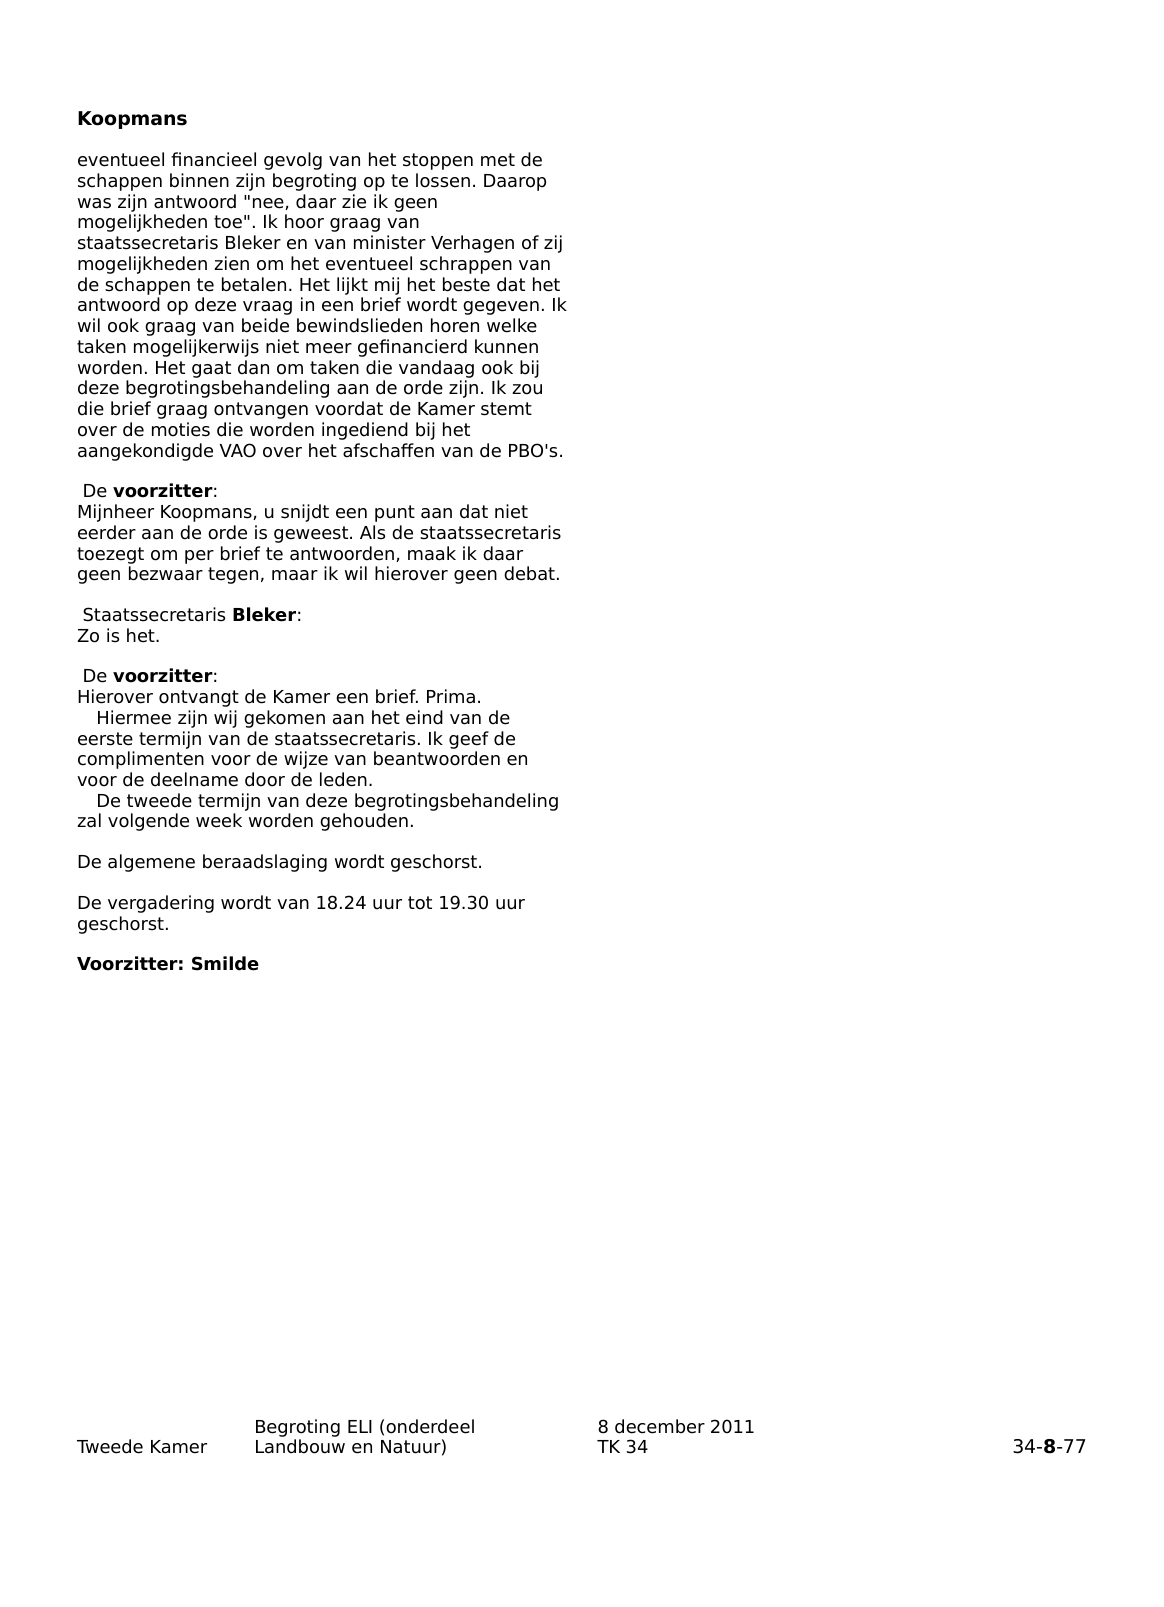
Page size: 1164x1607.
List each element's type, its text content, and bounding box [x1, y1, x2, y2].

text eventueel financieel gevolg van het stoppen met de schappen binnen zijn begroting op te lossen. Daarop was zijn antwoord "nee, daar zie ik geen mogelijkheden toe". Ik hoor graag van staatssecretaris Bleker en van minister Verhagen of zij mogelijkheden zien om het eventueel schrappen van de schappen te betalen. Het lijkt mij het beste dat het antwoord op deze vraag in een brief wordt gegeven. Ik wil ook graag van beide bewindslieden horen welke taken mogelijkerwijs niet meer gefinancierd kunnen worden. Het gaat dan om taken die vandaag ook bij deze begrotingsbehandeling aan de orde zijn. Ik zou die brief graag ontvangen voordat de Kamer stemt over de moties die worden ingediend bij het aangekondigde VAO over het afschaffen van de PBO's. [77, 150, 567, 461]
text De voorzitter: [77, 481, 567, 502]
text De voorzitter: [77, 666, 567, 687]
text Mijnheer Koopmans, u snijdt een punt aan dat niet eerder aan de orde is geweest. Als de staatssecretaris toezegt om per brief te antwoorden, maak ik daar geen bezwaar tegen, maar ik wil hierover geen debat. [77, 502, 567, 585]
text De tweede termijn van deze begrotingsbehandeling zal volgende week worden gehouden. [77, 791, 567, 832]
text De vergadering wordt van 18.24 uur tot 19.30 uur geschorst. [77, 893, 567, 934]
text Hiermee zijn wij gekomen aan het eind van de eerste termijn van de staatssecretaris. Ik geef de complimenten voor de wijze van beantwoorden en voor de deelname door de leden. [77, 708, 567, 791]
text Voorzitter: Smilde [77, 954, 567, 975]
text Zo is het. [77, 626, 567, 646]
text De algemene beraadslaging wordt geschorst. [77, 852, 567, 873]
text Hierover ontvangt de Kamer een brief. Prima. [77, 687, 567, 708]
text Staatssecretaris Bleker: [77, 605, 567, 626]
